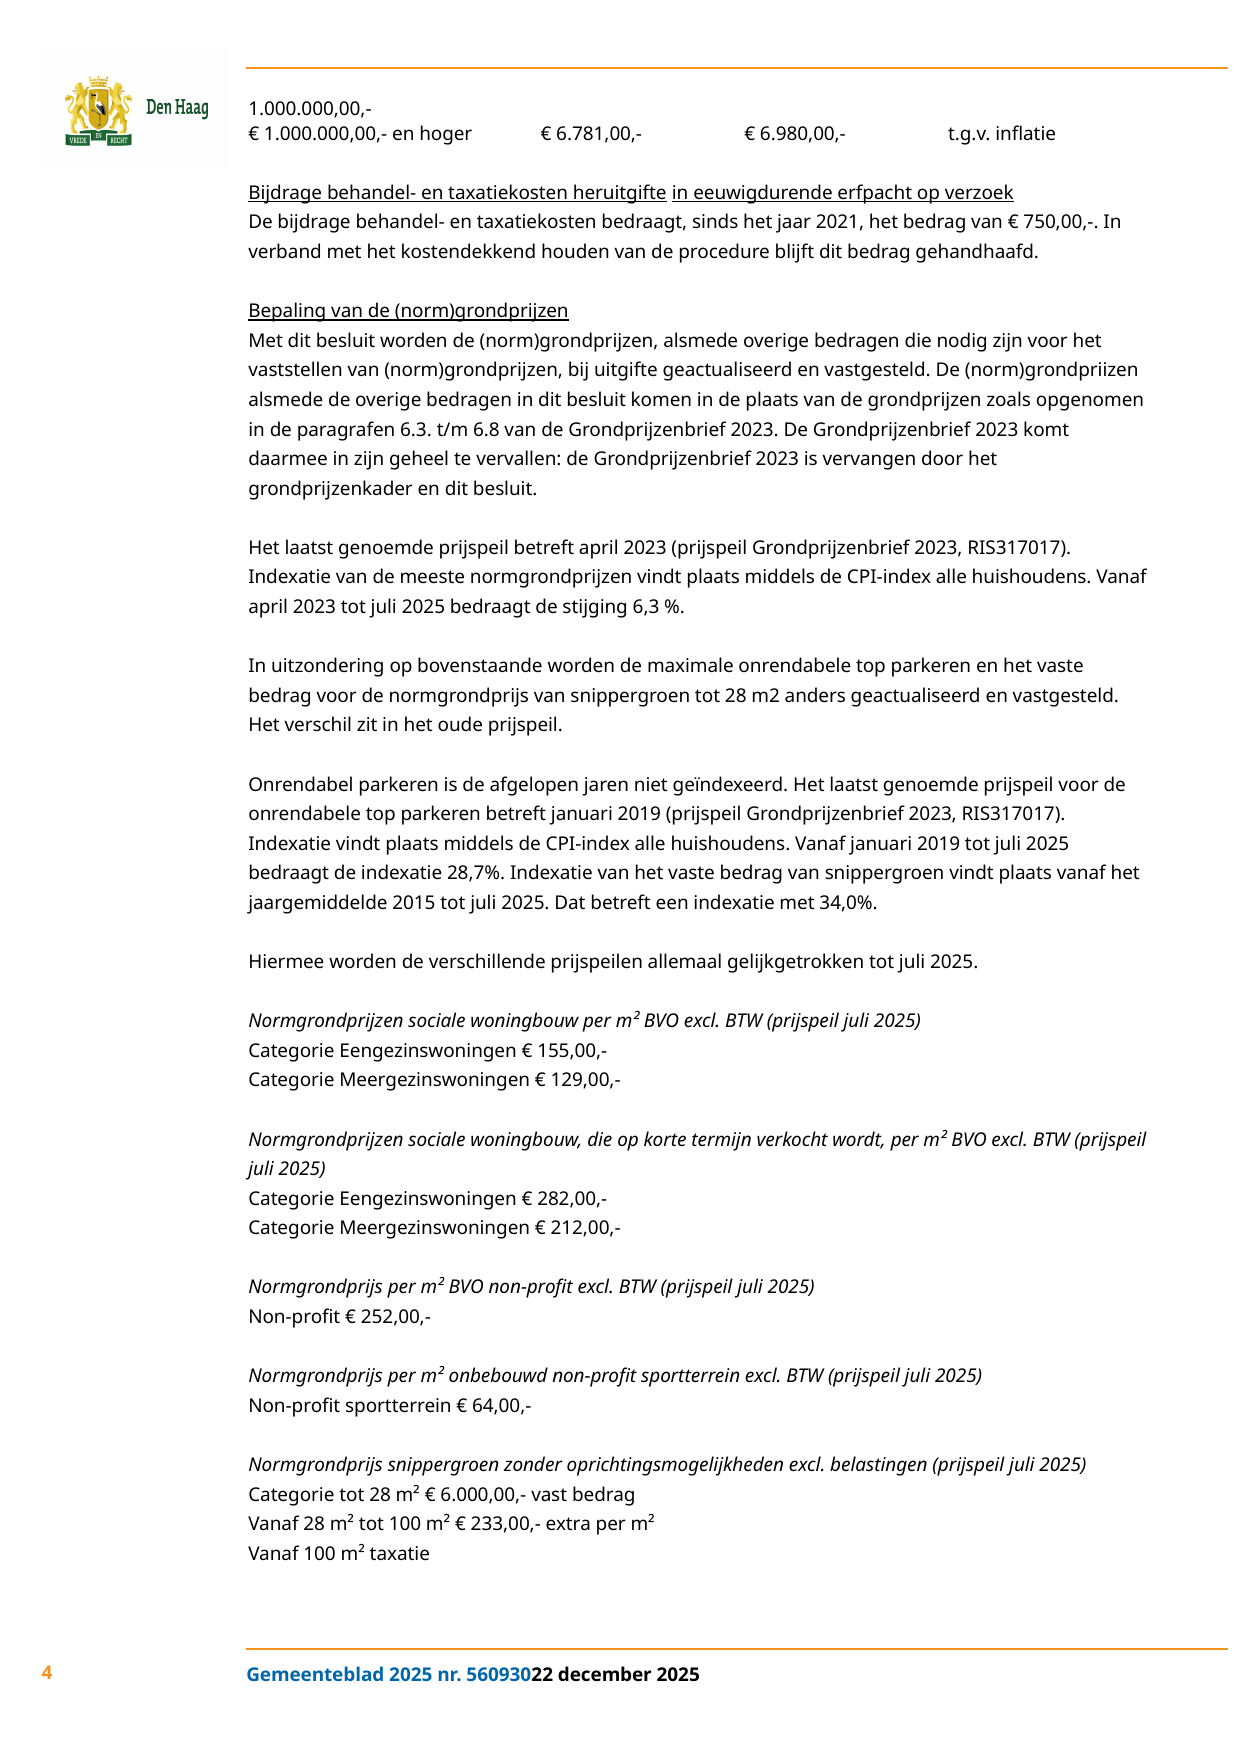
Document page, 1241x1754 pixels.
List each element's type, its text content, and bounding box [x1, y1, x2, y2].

text Categorie tot 28 m² € 6.000,00,- vast bedrag [248, 1481, 1152, 1506]
text De bijdrage behandel- en taxatiekosten bedraagt, sinds het jaar 2021, het bedrag van € 750,00,-. In verband met het kostendekkend houden van de procedure blijft dit bedrag gehandhaafd. [248, 209, 1152, 264]
table_cell t.g.v. inflatie [948, 121, 1152, 146]
text Hiermee worden de verschillende prijspeilen allemaal gelijkgetrokken tot juli 2025. [248, 948, 1152, 974]
text Normgrondprijzen sociale woningbouw, die op korte termijn verkocht wordt, per m² BVO excl. BTW (prijspeil juli 2025) [248, 1126, 1152, 1181]
text Normgrondprijs per m² onbebouwd non-profit sportterrein excl. BTW (prijspeil juli 2025) [248, 1362, 1152, 1388]
text Bijdrage behandel- en taxatiekosten heruitgifte in eeuwigdurende erfpacht op verzoek [248, 179, 1152, 205]
text Onrendabel parkeren is de afgelopen jaren niet geïndexeerd. Het laatst genoemde prijspeil voor de onrendabele top parkeren betreft januari 2019 (prijspeil Grondprijzenbrief 2023, RIS317017). Indexatie vindt plaats middels de CPI-index alle huishoudens. Vanaf januari 2019 tot juli 2025 bedraagt de indexatie 28,7%. Indexatie van het vaste bedrag van snippergroen vindt plaats vanaf het jaargemiddelde 2015 tot juli 2025. Dat betreft een indexatie met 34,0%. [248, 771, 1152, 915]
text Bepaling van de (norm)grondprijzen [248, 297, 1152, 323]
text Vanaf 28 m² tot 100 m² € 233,00,- extra per m² [248, 1510, 1152, 1536]
table_cell [744, 95, 948, 121]
picture [41, 47, 231, 172]
table_cell € 6.980,00,- [744, 121, 948, 146]
text In uitzondering op bovenstaande worden de maximale onrendabele top parkeren en het vaste bedrag voor de normgrondprijs van snippergroen tot 28 m2 anders geactualiseerd en vastgesteld. Het verschil zit in het oude prijspeil. [248, 652, 1152, 737]
text Met dit besluit worden de (norm)grondprijzen, alsmede overige bedragen die nodig zijn voor het vaststellen van (norm)grondprijzen, bij uitgifte geactualiseerd en vastgesteld. De (norm)grondpriizen alsmede de overige bedragen in dit besluit komen in de plaats van de grondprijzen zoals opgenomen in de paragrafen 6.3. t/m 6.8 van de Grondprijzenbrief 2023. De Grondprijzenbrief 2023 komt daarmee in zijn geheel te vervallen: de Grondprijzenbrief 2023 is vervangen door het grondprijzenkader en dit besluit. [248, 327, 1152, 501]
text Non-profit € 252,00,- [248, 1303, 1152, 1329]
table_cell [540, 95, 744, 121]
text Vanaf 100 m² taxatie [248, 1540, 1152, 1566]
text Categorie Eengezinswoningen € 155,00,- [248, 1037, 1152, 1063]
table_cell [948, 95, 1152, 121]
text Normgrondprijs snippergroen zonder oprichtingsmogelijkheden excl. belastingen (prijspeil juli 2025) [248, 1451, 1152, 1477]
text Categorie Eengezinswoningen € 282,00,- [248, 1185, 1152, 1211]
text Categorie Meergezinswoningen € 129,00,- [248, 1067, 1152, 1092]
text Categorie Meergezinswoningen € 212,00,- [248, 1214, 1152, 1240]
table_cell 1.000.000,00,- [248, 95, 540, 121]
text Non-profit sportterrein € 64,00,- [248, 1392, 1152, 1418]
table_cell € 1.000.000,00,- en hoger [248, 121, 540, 146]
text Normgrondprijzen sociale woningbouw per m² BVO excl. BTW (prijspeil juli 2025) [248, 1007, 1152, 1033]
text Normgrondprijs per m² BVO non-profit excl. BTW (prijspeil juli 2025) [248, 1274, 1152, 1299]
table_cell € 6.781,00,- [540, 121, 744, 146]
text Het laatst genoemde prijspeil betreft april 2023 (prijspeil Grondprijzenbrief 2023, RIS317017). Indexatie van de meeste normgrondprijzen vindt plaats middels de CPI-index alle huishoudens. Vanaf april 2023 tot juli 2025 bedraagt de stijging 6,3 %. [248, 534, 1152, 619]
